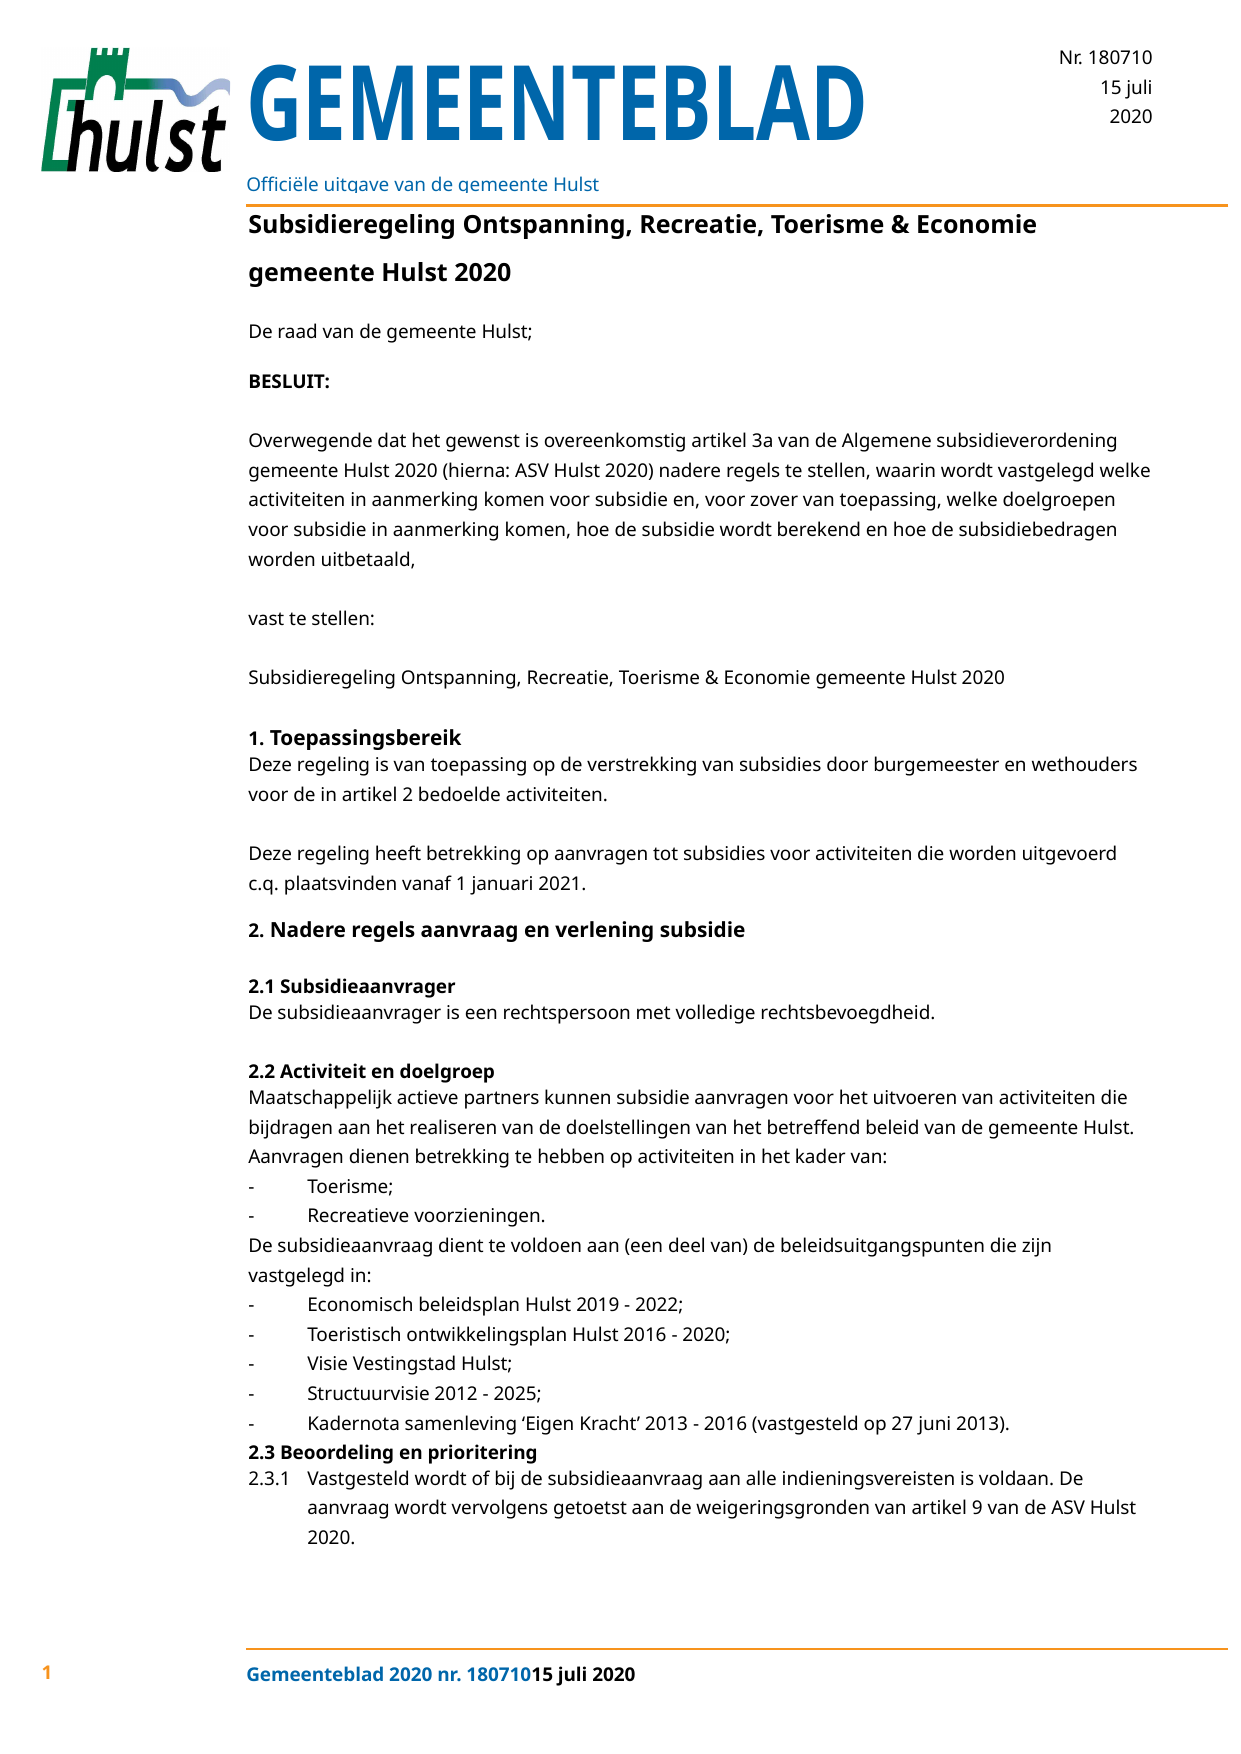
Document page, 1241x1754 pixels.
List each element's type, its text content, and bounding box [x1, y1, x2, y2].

list Kadernota samenleving ‘Eigen Kracht’ 2013 - 2016 (vastgesteld op 27 juni 2013). [248, 1410, 1152, 1435]
text 2.2 Activiteit en doelgroep [248, 1058, 1152, 1084]
list Visie Vestingstad Hulst; [248, 1351, 1152, 1376]
text Subsidieregeling Ontspanning, Recreatie, Toerisme & Economie gemeente Hulst 2020 [248, 207, 1152, 288]
text 1. Toepassingsbereik [248, 723, 1152, 752]
list Toeristisch ontwikkelingsplan Hulst 2016 - 2020; [248, 1321, 1152, 1347]
text De subsidieaanvrager is een rechtspersoon met volledige rechtsbevoegdheid. [248, 999, 1152, 1025]
text Overwegende dat het gewenst is overeenkomstig artikel 3a van de Algemene subsidieverordening gemeente Hulst 2020 (hierna: ASV Hulst 2020) nadere regels te stellen, waarin wordt vastgelegd welke activiteiten in aanmerking komen voor subsidie en, voor zover van toepassing, welke doelgroepen voor subsidie in aanmerking komen, hoe de subsidie wordt berekend en hoe de subsidiebedragen worden uitbetaald, [248, 427, 1152, 571]
text 2.3 Beoordeling en prioritering [248, 1439, 1152, 1465]
text De raad van de gemeente Hulst; [248, 318, 1152, 344]
picture [41, 47, 231, 172]
text BESLUIT: [248, 368, 1152, 394]
list Structuurvisie 2012 - 2025; [248, 1380, 1152, 1406]
text Deze regeling heeft betrekking op aanvragen tot subsidies voor activiteiten die worden uitgevoerd c.q. plaatsvinden vanaf 1 januari 2021. [248, 840, 1152, 896]
text De subsidieaanvraag dient te voldoen aan (een deel van) de beleidsuitgangspunten die zijn vastgelegd in: [248, 1232, 1152, 1287]
text 2. Nadere regels aanvraag en verlening subsidie [248, 916, 1152, 944]
text Deze regeling is van toepassing op de verstrekking van subsidies door burgemeester en wethouders voor de in artikel 2 bedoelde activiteiten. [248, 752, 1152, 807]
text 2.1 Subsidieaanvrager [248, 974, 1152, 999]
list Vastgesteld wordt of bij de subsidieaanvraag aan alle indieningsvereisten is voldaan. De aanvraag wordt vervolgens getoetst aan de weigeringsgronden van artikel 9 van de ASV Hulst 2020. [248, 1465, 1152, 1550]
list Toerisme; [248, 1173, 1152, 1199]
text vast te stellen: [248, 605, 1152, 631]
text Subsidieregeling Ontspanning, Recreatie, Toerisme & Economie gemeente Hulst 2020 [248, 664, 1152, 690]
text Maatschappelijk actieve partners kunnen subsidie aanvragen voor het uitvoeren van activiteiten die bijdragen aan het realiseren van de doelstellingen van het betreffend beleid van de gemeente Hulst. Aanvragen dienen betrekking te hebben op activiteiten in het kader van: [248, 1084, 1152, 1169]
list Economisch beleidsplan Hulst 2019 - 2022; [248, 1291, 1152, 1317]
list Recreatieve voorzieningen. [248, 1203, 1152, 1228]
